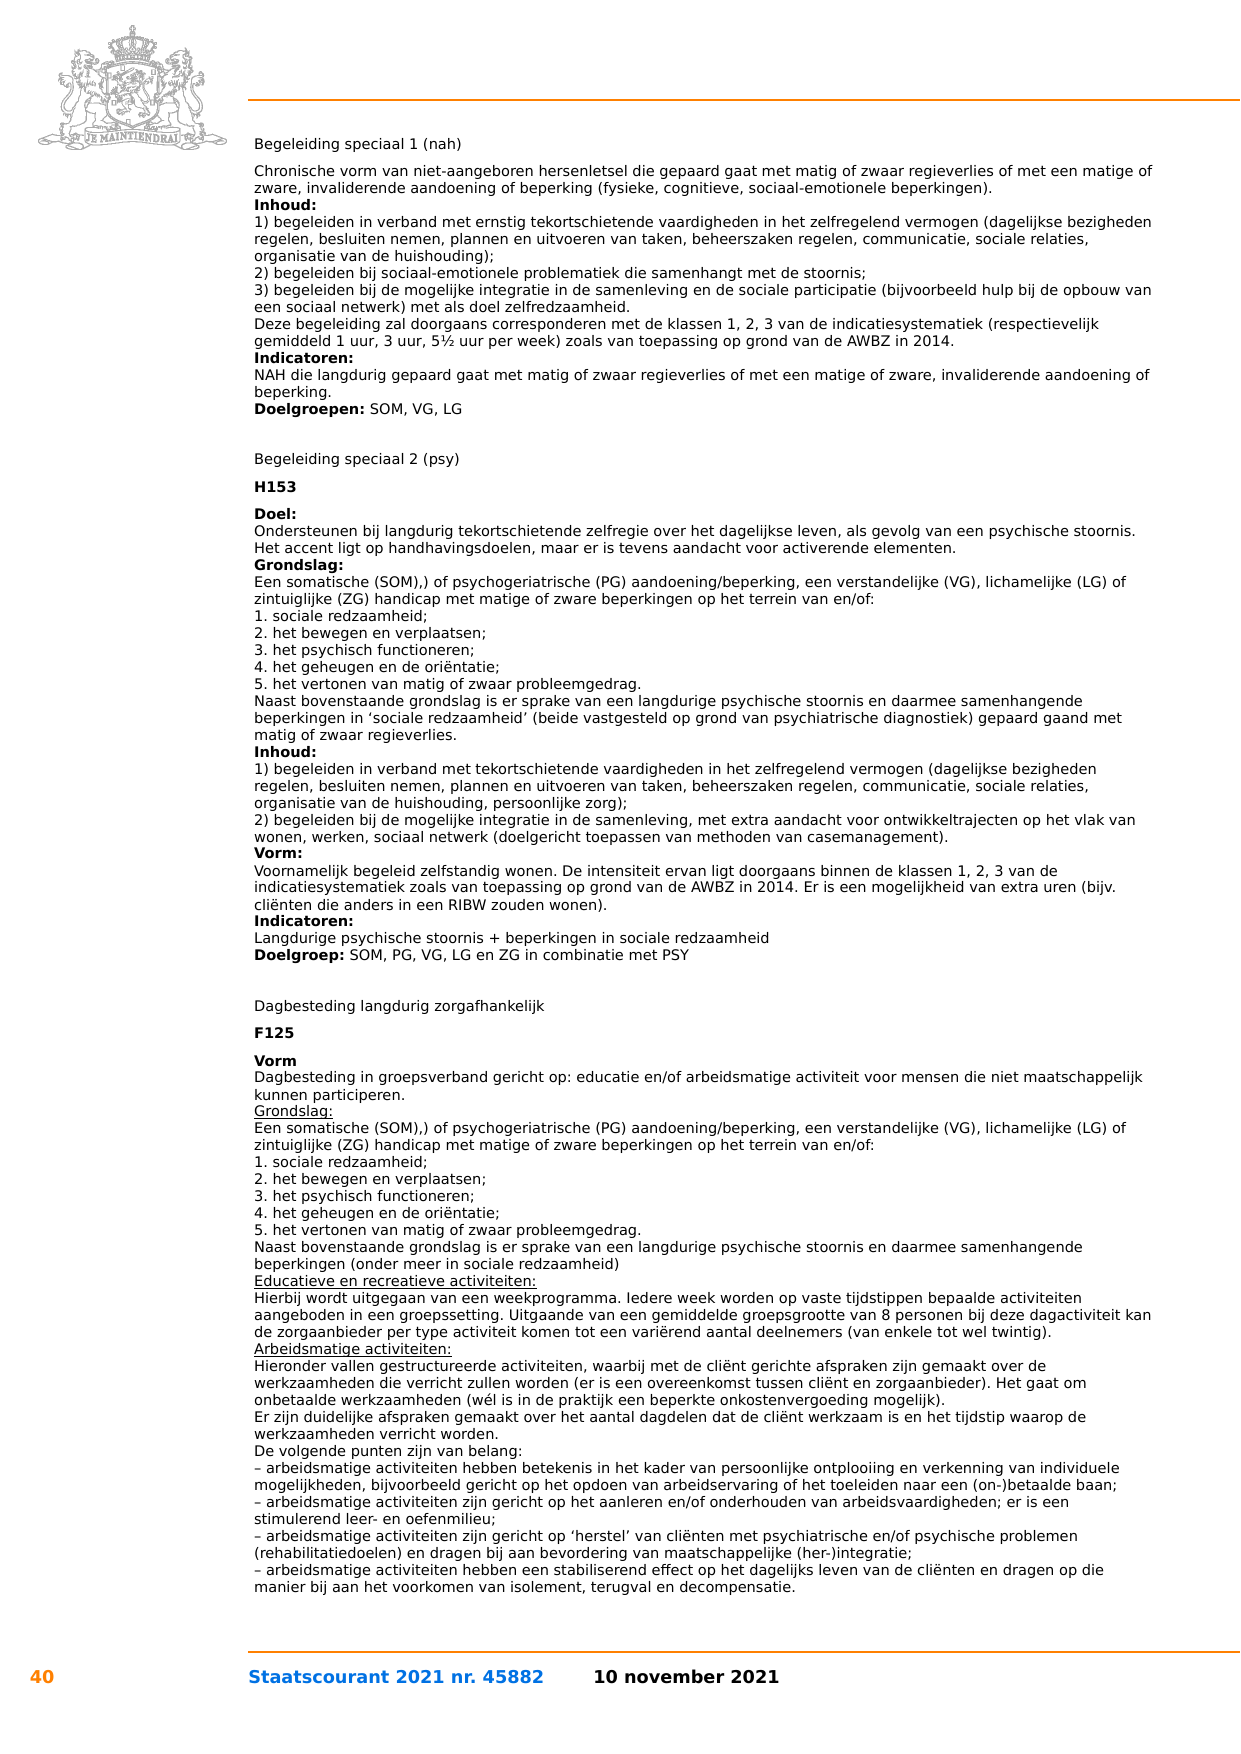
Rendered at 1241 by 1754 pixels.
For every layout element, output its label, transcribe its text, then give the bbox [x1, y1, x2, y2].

table_cell Doel: Ondersteunen bij langdurig tekortschietende zelfregie over het dagelijkse leven, als gevolg van een psychische stoornis. Het accent ligt op handhavingsdoelen, maar er is tevens aandacht voor activerende elementen. Grondslag: Een somatische (SOM),) of psychogeriatrische (PG) aandoening/beperking, een verstandelijke (VG), lichamelijke (LG) of zintuiglijke (ZG) handicap met matige of zware beperkingen op het terrein van en/of: 1. sociale redzaamheid; 2. het bewegen en verplaatsen; 3. het psychisch functioneren; 4. het geheugen en de oriëntatie; 5. het vertonen van matig of zwaar probleemgedrag. Naast bovenstaande grondslag is er sprake van een langdurige psychische stoornis en daarmee samenhangende beperkingen in ‘sociale redzaamheid’ (beide vastgesteld op grond van psychiatrische diagnostiek) gepaard gaand met matig of zwaar regieverlies. Inhoud: 1) begeleiden in verband met tekortschietende vaardigheden in het zelfregelend vermogen (dagelijkse bezigheden regelen, besluiten nemen, plannen en uitvoeren van taken, beheerszaken regelen, communicatie, sociale relaties, organisatie van de huishouding, persoonlijke zorg); 2) begeleiden bij de mogelijke integratie in de samenleving, met extra aandacht voor ontwikkeltrajecten op het vlak van wonen, werken, sociaal netwerk (doelgericht toepassen van methoden van casemanagement). Vorm: Voornamelijk begeleid zelfstandig wonen. De intensiteit ervan ligt doorgaans binnen de klassen 1, 2, 3 van de indicatiesystematiek zoals van toepassing op grond van de AWBZ in 2014. Er is een mogelijkheid van extra uren (bijv. cliënten die anders in een RIBW zouden wonen). Indicatoren: Langdurige psychische stoornis + beperkingen in sociale redzaamheid Doelgroep: SOM, PG, VG, LG en ZG in combinatie met PSY [249, 501, 1163, 969]
table_header Begeleiding speciaal 1 (nah) [249, 131, 1163, 157]
picture [38, 25, 227, 150]
table_cell H153 [249, 474, 1163, 500]
table_cell Chronische vorm van niet-aangeboren hersenletsel die gepaard gaat met matig of zwaar regieverlies of met een matige of zware, invaliderende aandoening of beperking (fysieke, cognitieve, sociaal-emotionele beperkingen). Inhoud: 1) begeleiden in verband met ernstig tekortschietende vaardigheden in het zelfregelend vermogen (dagelijkse bezigheden regelen, besluiten nemen, plannen en uitvoeren van taken, beheerszaken regelen, communicatie, sociale relaties, organisatie van de huishouding); 2) begeleiden bij sociaal-emotionele problematiek die samenhangt met de stoornis; 3) begeleiden bij de mogelijke integratie in de samenleving en de sociale participatie (bijvoorbeeld hulp bij de opbouw van een sociaal netwerk) met als doel zelfredzaamheid. Deze begeleiding zal doorgaans corresponderen met de klassen 1, 2, 3 van de indicatiesystematiek (respectievelijk gemiddeld 1 uur, 3 uur, 5½ uur per week) zoals van toepassing op grond van de AWBZ in 2014. Indicatoren: NAH die langdurig gepaard gaat met matig of zwaar regieverlies of met een matige of zware, invaliderende aandoening of beperking. Doelgroepen: SOM, VG, LG [249, 158, 1163, 422]
table_cell Vorm Dagbesteding in groepsverband gericht op: educatie en/of arbeidsmatige activiteit voor mensen die niet maatschappelijk kunnen participeren. Grondslag: Een somatische (SOM),) of psychogeriatrische (PG) aandoening/beperking, een verstandelijke (VG), lichamelijke (LG) of zintuiglijke (ZG) handicap met matige of zware beperkingen op het terrein van en/of: 1. sociale redzaamheid; 2. het bewegen en verplaatsen; 3. het psychisch functioneren; 4. het geheugen en de oriëntatie; 5. het vertonen van matig of zwaar probleemgedrag. Naast bovenstaande grondslag is er sprake van een langdurige psychische stoornis en daarmee samenhangende beperkingen (onder meer in sociale redzaamheid) Educatieve en recreatieve activiteiten: Hierbij wordt uitgegaan van een weekprogramma. Iedere week worden op vaste tijdstippen bepaalde activiteiten aangeboden in een groepssetting. Uitgaande van een gemiddelde groepsgrootte van 8 personen bij deze dagactiviteit kan de zorgaanbieder per type activiteit komen tot een variërend aantal deelnemers (van enkele tot wel twintig). Arbeidsmatige activiteiten: Hieronder vallen gestructureerde activiteiten, waarbij met de cliënt gerichte afspraken zijn gemaakt over de werkzaamheden die verricht zullen worden (er is een overeenkomst tussen cliënt en zorgaanbieder). Het gaat om onbetaalde werkzaamheden (wél is in de praktijk een beperkte onkostenvergoeding mogelijk). Er zijn duidelijke afspraken gemaakt over het aantal dagdelen dat de cliënt werkzaam is en het tijdstip waarop de werkzaamheden verricht worden. De volgende punten zijn van belang: – arbeidsmatige activiteiten hebben betekenis in het kader van persoonlijke ontplooiing en verkenning van individuele mogelijkheden, bijvoorbeeld gericht op het opdoen van arbeidservaring of het toeleiden naar een (on-)betaalde baan; – arbeidsmatige activiteiten zijn gericht op het aanleren en/of onderhouden van arbeidsvaardigheden; er is een stimulerend leer- en oefenmilieu; – arbeidsmatige activiteiten zijn gericht op ‘herstel’ van cliënten met psychiatrische en/of psychische problemen (rehabilitatiedoelen) en dragen bij aan bevordering van maatschappelijke (her-)integratie; – arbeidsmatige activiteiten hebben een stabiliserend effect op het dagelijks leven van de cliënten en dragen op die manier bij aan het voorkomen van isolement, terugval en decompensatie. [249, 1048, 1163, 1600]
table_header Dagbesteding langdurig zorgafhankelijk [249, 993, 1163, 1019]
table_cell F125 [249, 1020, 1163, 1047]
table_header Begeleiding speciaal 2 (psy) [249, 446, 1163, 473]
